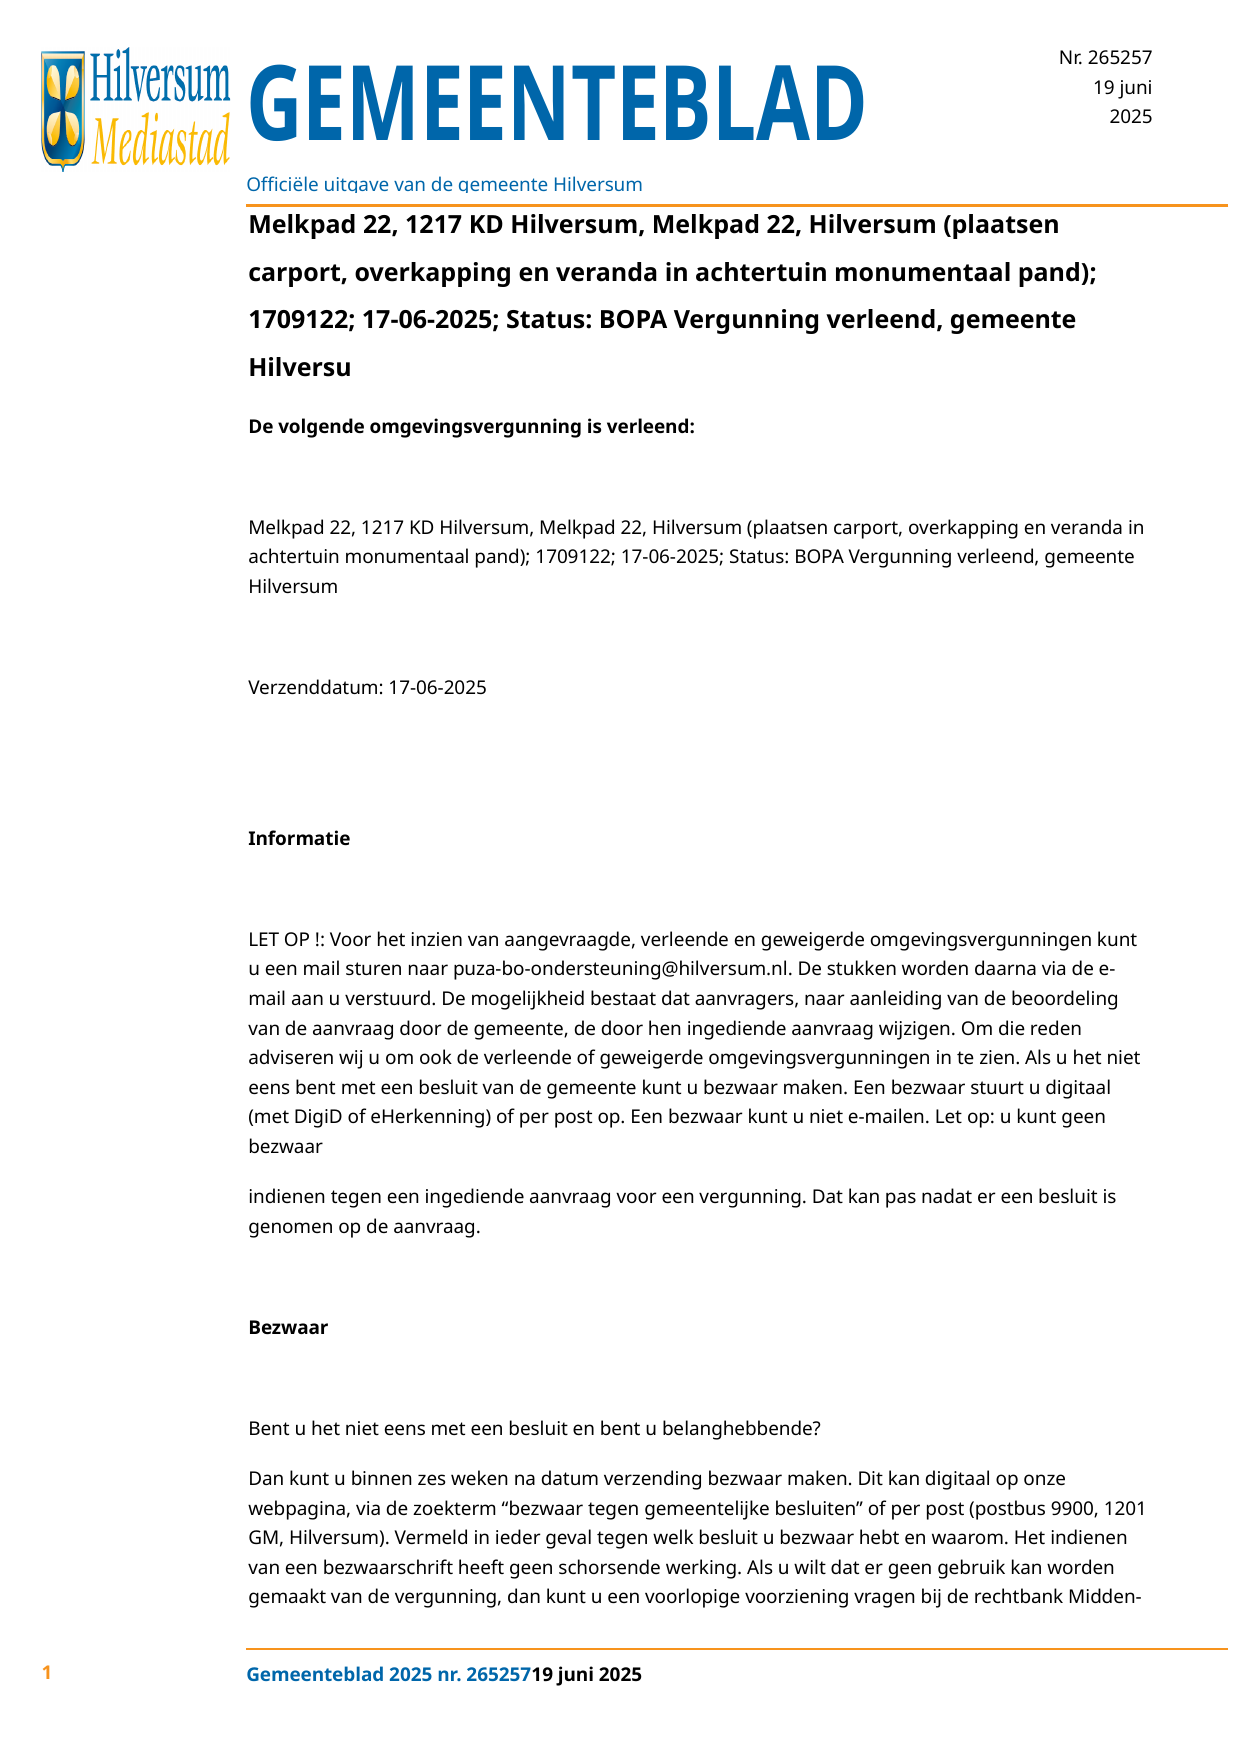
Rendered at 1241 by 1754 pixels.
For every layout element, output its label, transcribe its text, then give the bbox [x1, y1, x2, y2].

text Bent u het niet eens met een besluit en bent u belanghebbende? [248, 1415, 1152, 1441]
text Informatie [248, 825, 1152, 851]
text LET OP !: Voor het inzien van aangevraagde, verleende en geweigerde omgevingsvergunningen kunt u een mail sturen naar puza-bo-ondersteuning@hilversum.nl. De stukken worden daarna via de e-mail aan u verstuurd. De mogelijkheid bestaat dat aanvragers, naar aanleiding van de beoordeling van de aanvraag door de gemeente, de door hen ingediende aanvraag wijzigen. Om die reden adviseren wij u om ook de verleende of geweigerde omgevingsvergunningen in te zien. Als u het niet eens bent met een besluit van de gemeente kunt u bezwaar maken. Een bezwaar stuurt u digitaal (met DigiD of eHerkenning) of per post op. Een bezwaar kunt u niet e-mailen. Let op: u kunt geen bezwaar [248, 926, 1152, 1159]
text De volgende omgevingsvergunning is verleend: [248, 413, 1152, 439]
text Melkpad 22, 1217 KD Hilversum, Melkpad 22, Hilversum (plaatsen carport, overkapping en veranda in achtertuin monumentaal pand); 1709122; 17-06-2025; Status: BOPA Vergunning verleend, gemeente Hilversum [248, 514, 1152, 599]
text Bezwaar [248, 1314, 1152, 1340]
text Verzenddatum: 17-06-2025 [248, 674, 1152, 700]
text Melkpad 22, 1217 KD Hilversum, Melkpad 22, Hilversum (plaatsen carport, overkapping en veranda in achtertuin monumentaal pand); 1709122; 17-06-2025; Status: BOPA Vergunning verleend, gemeente Hilversu [248, 207, 1152, 384]
text Dan kunt u binnen zes weken na datum verzending bezwaar maken. Dit kan digitaal op onze webpagina, via de zoekterm “bezwaar tegen gemeentelijke besluiten” of per post (postbus 9900, 1201 GM, Hilversum). Vermeld in ieder geval tegen welk besluit u bezwaar hebt en waarom. Het indienen van een bezwaarschrift heeft geen schorsende werking. Als u wilt dat er geen gebruik kan worden gemaakt van de vergunning, dan kunt u een voorlopige voorziening vragen bij de rechtbank Midden- [248, 1465, 1152, 1609]
text indienen tegen een ingediende aanvraag voor een vergunning. Dat kan pas nadat er een besluit is genomen op de aanvraag. [248, 1183, 1152, 1239]
picture [41, 47, 231, 172]
